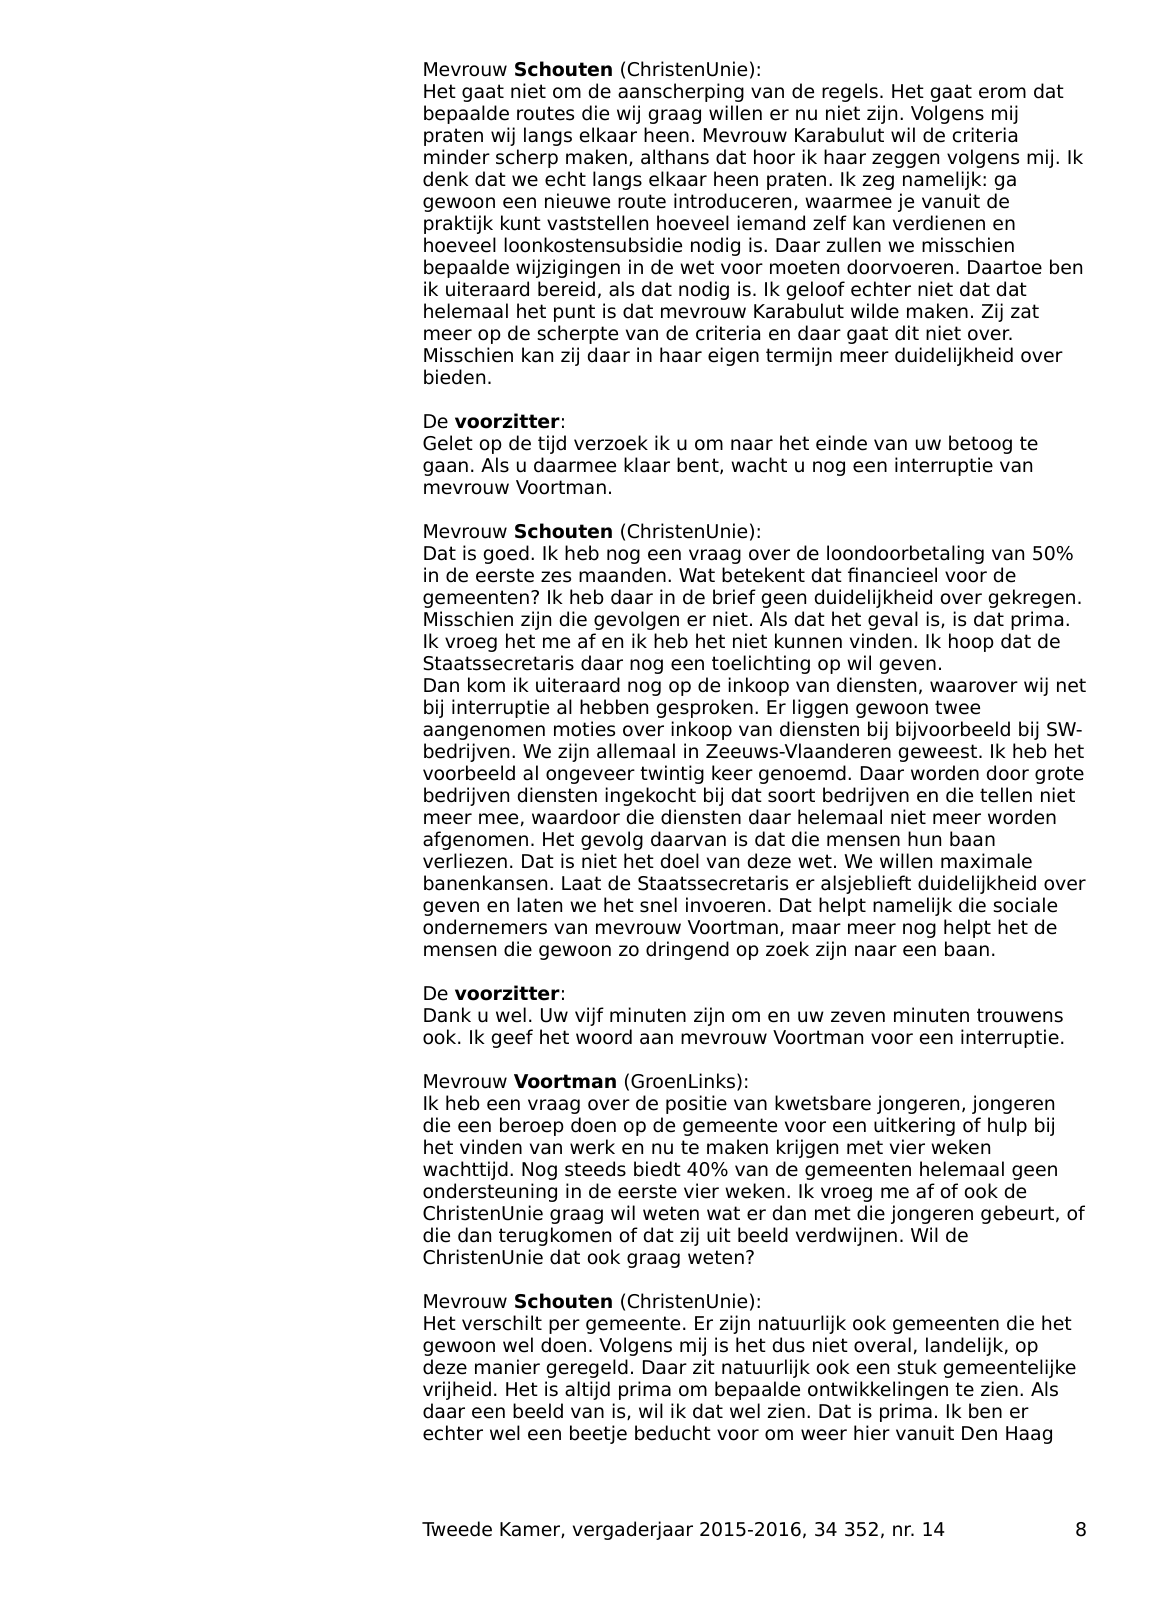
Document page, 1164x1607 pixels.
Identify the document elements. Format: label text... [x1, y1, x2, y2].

text Dank u wel. Uw vijf minuten zijn om en uw zeven minuten trouwens ook. Ik geef het woord aan mevrouw Voortman voor een interruptie. [422, 1005, 1087, 1049]
text Mevrouw Schouten (ChristenUnie): [422, 59, 1087, 81]
text De voorzitter: [422, 411, 1087, 433]
text Ik heb een vraag over de positie van kwetsbare jongeren, jongeren die een beroep doen op de gemeente voor een uitkering of hulp bij het vinden van werk en nu te maken krijgen met vier weken wachttijd. Nog steeds biedt 40% van de gemeenten helemaal geen ondersteuning in de eerste vier weken. Ik vroeg me af of ook de ChristenUnie graag wil weten wat er dan met die jongeren gebeurt, of die dan terugkomen of dat zij uit beeld verdwijnen. Wil de ChristenUnie dat ook graag weten? [422, 1093, 1087, 1269]
text Het verschilt per gemeente. Er zijn natuurlijk ook gemeenten die het gewoon wel doen. Volgens mij is het dus niet overal, landelijk, op deze manier geregeld. Daar zit natuurlijk ook een stuk gemeentelijke vrijheid. Het is altijd prima om bepaalde ontwikkelingen te zien. Als daar een beeld van is, wil ik dat wel zien. Dat is prima. Ik ben er echter wel een beetje beducht voor om weer hier vanuit Den Haag [422, 1313, 1087, 1445]
text Mevrouw Voortman (GroenLinks): [422, 1071, 1087, 1093]
text Mevrouw Schouten (ChristenUnie): [422, 521, 1087, 543]
text Mevrouw Schouten (ChristenUnie): [422, 1291, 1087, 1313]
text Dat is goed. Ik heb nog een vraag over de loondoorbetaling van 50% in de eerste zes maanden. Wat betekent dat financieel voor de gemeenten? Ik heb daar in de brief geen duidelijkheid over gekregen. Misschien zijn die gevolgen er niet. Als dat het geval is, is dat prima. Ik vroeg het me af en ik heb het niet kunnen vinden. Ik hoop dat de Staatssecretaris daar nog een toelichting op wil geven. [422, 543, 1087, 675]
text Dan kom ik uiteraard nog op de inkoop van diensten, waarover wij net bij interruptie al hebben gesproken. Er liggen gewoon twee aangenomen moties over inkoop van diensten bij bijvoorbeeld bij SW-bedrijven. We zijn allemaal in Zeeuws-Vlaanderen geweest. Ik heb het voorbeeld al ongeveer twintig keer genoemd. Daar worden door grote bedrijven diensten ingekocht bij dat soort bedrijven en die tellen niet meer mee, waardoor die diensten daar helemaal niet meer worden afgenomen. Het gevolg daarvan is dat die mensen hun baan verliezen. Dat is niet het doel van deze wet. We willen maximale banenkansen. Laat de Staatssecretaris er alsjeblieft duidelijkheid over geven en laten we het snel invoeren. Dat helpt namelijk die sociale ondernemers van mevrouw Voortman, maar meer nog helpt het de mensen die gewoon zo dringend op zoek zijn naar een baan. [422, 675, 1087, 961]
text Gelet op de tijd verzoek ik u om naar het einde van uw betoog te gaan. Als u daarmee klaar bent, wacht u nog een interruptie van mevrouw Voortman. [422, 433, 1087, 499]
text De voorzitter: [422, 983, 1087, 1005]
text Het gaat niet om de aanscherping van de regels. Het gaat erom dat bepaalde routes die wij graag willen er nu niet zijn. Volgens mij praten wij langs elkaar heen. Mevrouw Karabulut wil de criteria minder scherp maken, althans dat hoor ik haar zeggen volgens mij. Ik denk dat we echt langs elkaar heen praten. Ik zeg namelijk: ga gewoon een nieuwe route introduceren, waarmee je vanuit de praktijk kunt vaststellen hoeveel iemand zelf kan verdienen en hoeveel loonkostensubsidie nodig is. Daar zullen we misschien bepaalde wijzigingen in de wet voor moeten doorvoeren. Daartoe ben ik uiteraard bereid, als dat nodig is. Ik geloof echter niet dat dat helemaal het punt is dat mevrouw Karabulut wilde maken. Zij zat meer op de scherpte van de criteria en daar gaat dit niet over. Misschien kan zij daar in haar eigen termijn meer duidelijkheid over bieden. [422, 81, 1087, 389]
